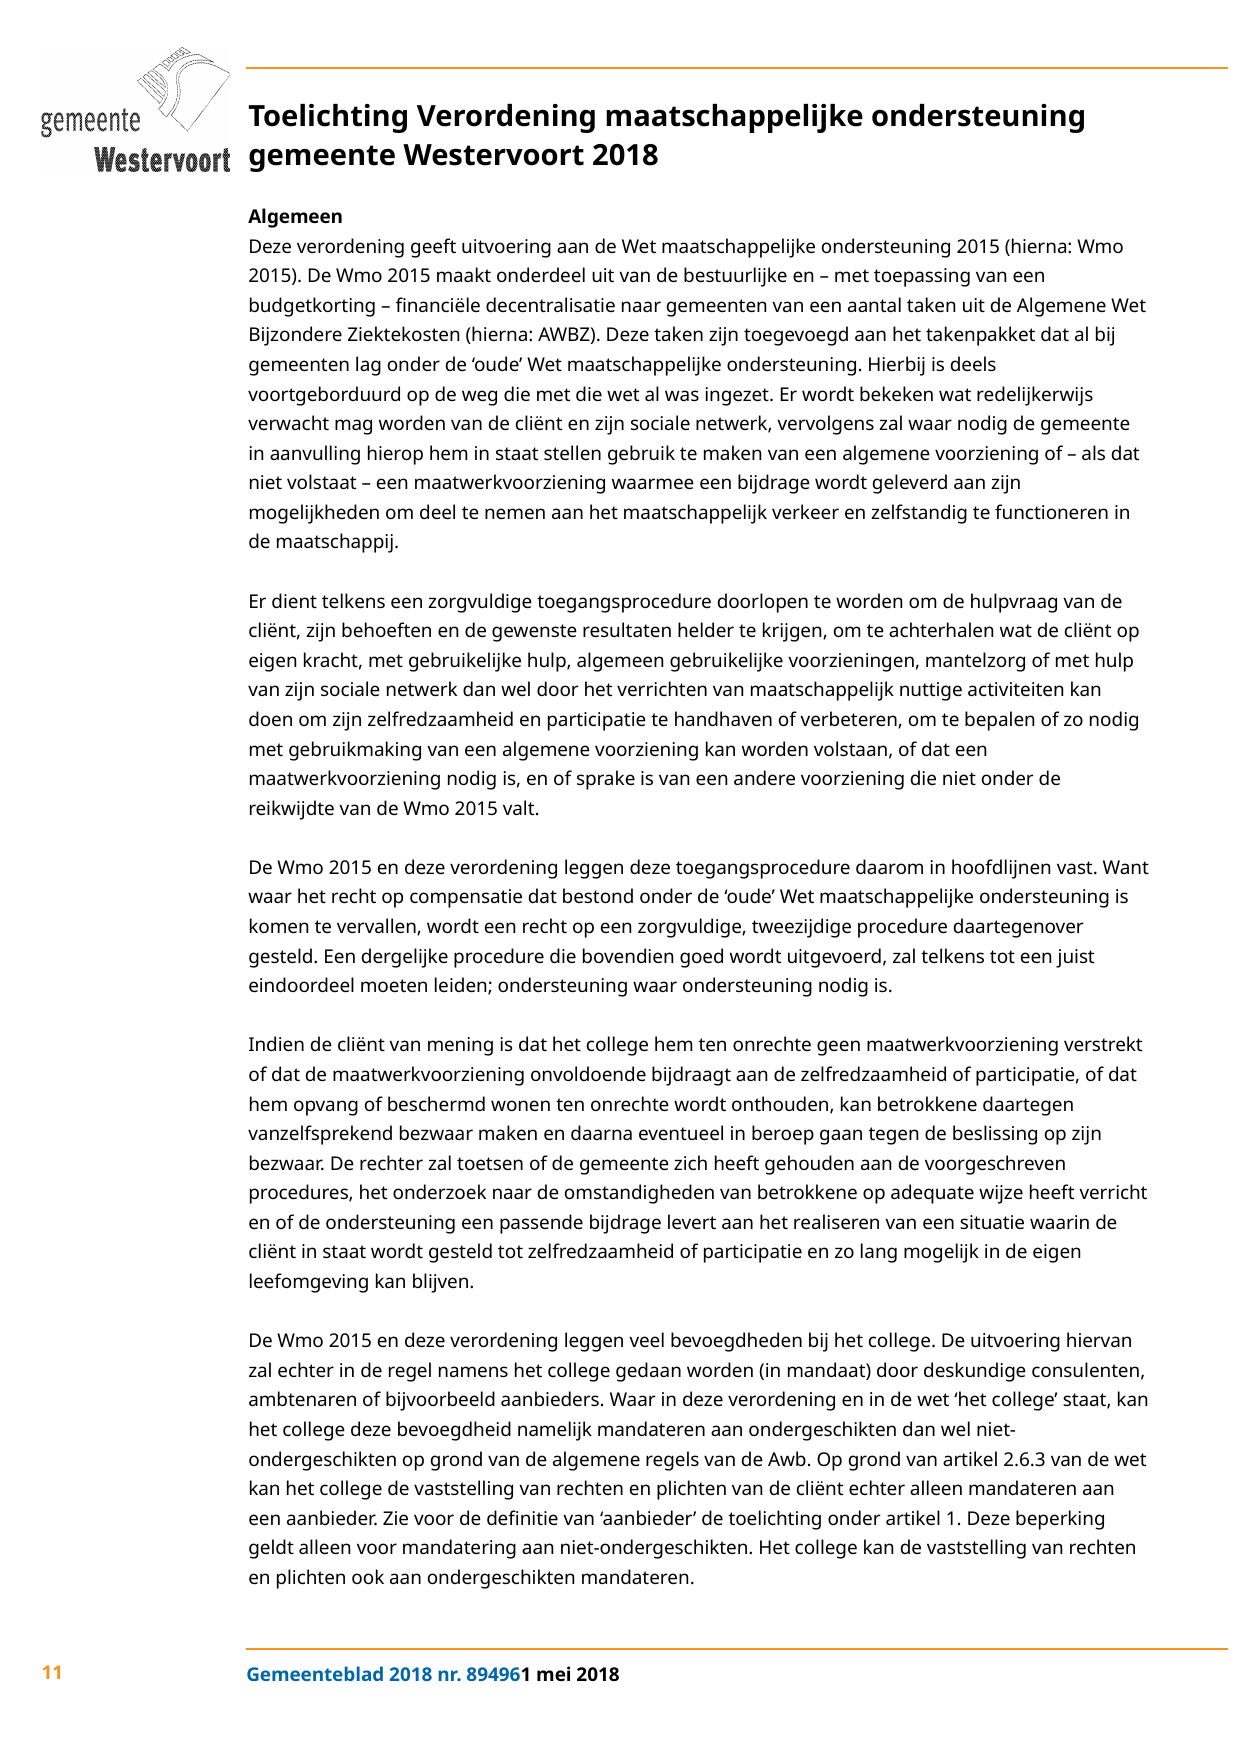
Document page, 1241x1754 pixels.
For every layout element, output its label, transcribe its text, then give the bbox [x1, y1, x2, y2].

text De Wmo 2015 en deze verordening leggen veel bevoegdheden bij het college. De uitvoering hiervan zal echter in de regel namens het college gedaan worden (in mandaat) door deskundige consulenten, ambtenaren of bijvoorbeeld aanbieders. Waar in deze verordening en in de wet ‘het college’ staat, kan het college deze bevoegdheid namelijk mandateren aan ondergeschikten dan wel niet-ondergeschikten op grond van de algemene regels van de Awb. Op grond van artikel 2.6.3 van de wet kan het college de vaststelling van rechten en plichten van de cliënt echter alleen mandateren aan een aanbieder. Zie voor de definitie van ‘aanbieder’ de toelichting onder artikel 1. Deze beperking geldt alleen voor mandatering aan niet-ondergeschikten. Het college kan de vaststelling van rechten en plichten ook aan ondergeschikten mandateren. [248, 1327, 1152, 1590]
text Indien de cliënt van mening is dat het college hem ten onrechte geen maatwerkvoorziening verstrekt of dat de maatwerkvoorziening onvoldoende bijdraagt aan de zelfredzaamheid of participatie, of dat hem opvang of beschermd wonen ten onrechte wordt onthouden, kan betrokkene daartegen vanzelfsprekend bezwaar maken en daarna eventueel in beroep gaan tegen de beslissing op zijn bezwaar. De rechter zal toetsen of de gemeente zich heeft gehouden aan de voorgeschreven procedures, het onderzoek naar de omstandigheden van betrokkene op adequate wijze heeft verricht en of de ondersteuning een passende bijdrage levert aan het realiseren van een situatie waarin de cliënt in staat wordt gesteld tot zelfredzaamheid of participatie en zo lang mogelijk in de eigen leefomgeving kan blijven. [248, 1032, 1152, 1294]
text Algemeen [248, 203, 1152, 229]
text Er dient telkens een zorgvuldige toegangsprocedure doorlopen te worden om de hulpvraag van de cliënt, zijn behoeften en de gewenste resultaten helder te krijgen, om te achterhalen wat de cliënt op eigen kracht, met gebruikelijke hulp, algemeen gebruikelijke voorzieningen, mantelzorg of met hulp van zijn sociale netwerk dan wel door het verrichten van maatschappelijk nuttige activiteiten kan doen om zijn zelfredzaamheid en participatie te handhaven of verbeteren, om te bepalen of zo nodig met gebruikmaking van een algemene voorziening kan worden volstaan, of dat een maatwerkvoorziening nodig is, en of sprake is van een andere voorziening die niet onder de reikwijdte van de Wmo 2015 valt. [248, 588, 1152, 821]
text De Wmo 2015 en deze verordening leggen deze toegangsprocedure daarom in hoofdlijnen vast. Want waar het recht op compensatie dat bestond onder de ‘oude’ Wet maatschappelijke ondersteuning is komen te vervallen, wordt een recht op een zorgvuldige, tweezijdige procedure daartegenover gesteld. Een dergelijke procedure die bovendien goed wordt uitgevoerd, zal telkens tot een juist eindoordeel moeten leiden; ondersteuning waar ondersteuning nodig is. [248, 854, 1152, 998]
picture [41, 47, 231, 172]
text Deze verordening geeft uitvoering aan de Wet maatschappelijke ondersteuning 2015 (hierna: Wmo 2015). De Wmo 2015 maakt onderdeel uit van de bestuurlijke en – met toepassing van een budgetkorting – financiële decentralisatie naar gemeenten van een aantal taken uit de Algemene Wet Bijzondere Ziektekosten (hierna: AWBZ). Deze taken zijn toegevoegd aan het takenpakket dat al bij gemeenten lag onder de ‘oude’ Wet maatschappelijke ondersteuning. Hierbij is deels voortgeborduurd op de weg die met die wet al was ingezet. Er wordt bekeken wat redelijkerwijs verwacht mag worden van de cliënt en zijn sociale netwerk, vervolgens zal waar nodig de gemeente in aanvulling hierop hem in staat stellen gebruik te maken van een algemene voorziening of – als dat niet volstaat – een maatwerkvoorziening waarmee een bijdrage wordt geleverd aan zijn mogelijkheden om deel te nemen aan het maatschappelijk verkeer en zelfstandig te functioneren in de maatschappij. [248, 233, 1152, 554]
text Toelichting Verordening maatschappelijke ondersteuning gemeente Westervoort 2018 [248, 95, 1152, 174]
